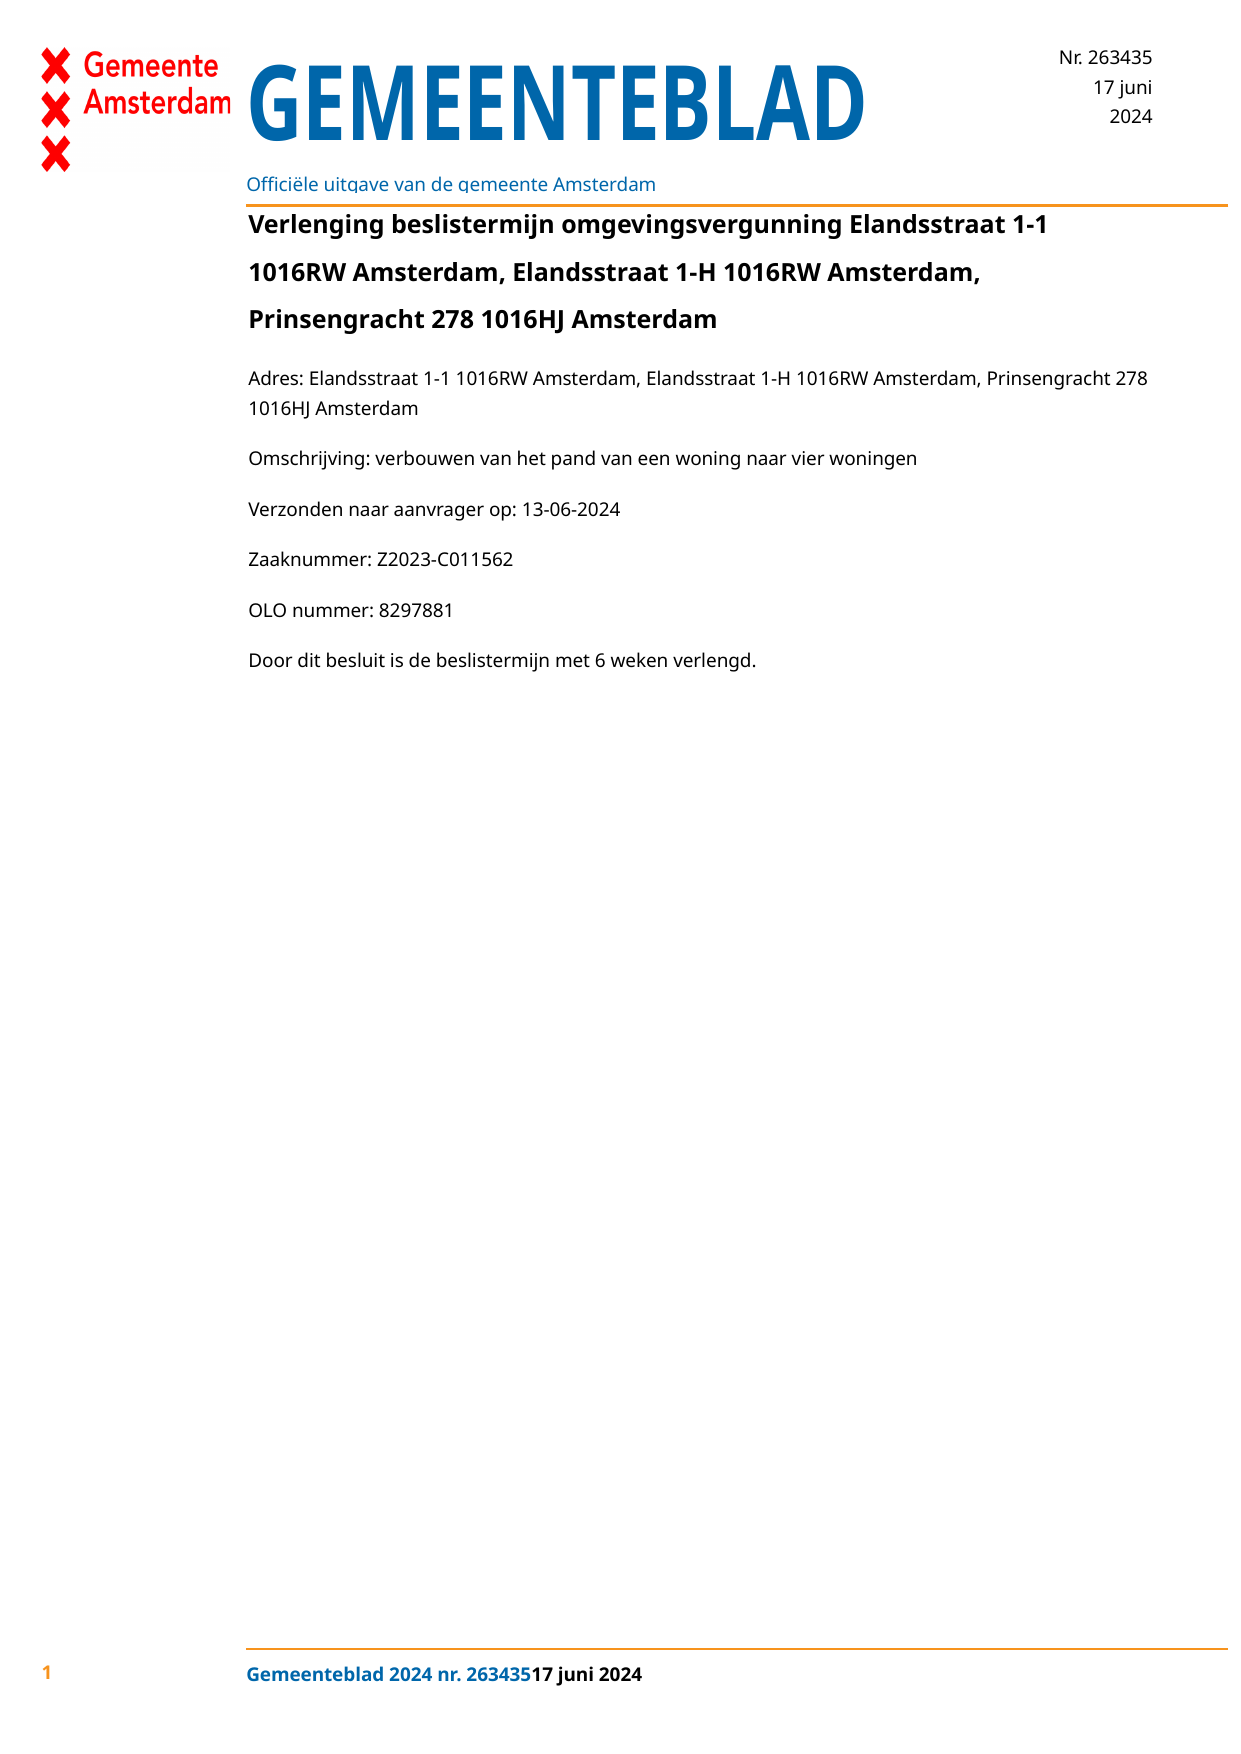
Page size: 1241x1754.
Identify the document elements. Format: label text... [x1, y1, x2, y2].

text Verlenging beslistermijn omgevingsvergunning Elandsstraat 1-1 1016RW Amsterdam, Elandsstraat 1-H 1016RW Amsterdam, Prinsengracht 278 1016HJ Amsterdam [248, 207, 1152, 336]
picture [41, 47, 231, 172]
text OLO nummer: 8297881 [248, 597, 1152, 622]
text Zaaknummer: Z2023-C011562 [248, 546, 1152, 572]
text Verzonden naar aanvrager op: 13-06-2024 [248, 496, 1152, 522]
text Omschrijving: verbouwen van het pand van een woning naar vier woningen [248, 446, 1152, 471]
text Door dit besluit is de beslistermijn met 6 weken verlengd. [248, 647, 1152, 673]
text Adres: Elandsstraat 1-1 1016RW Amsterdam, Elandsstraat 1-H 1016RW Amsterdam, Prinsengracht 278 1016HJ Amsterdam [248, 366, 1152, 421]
